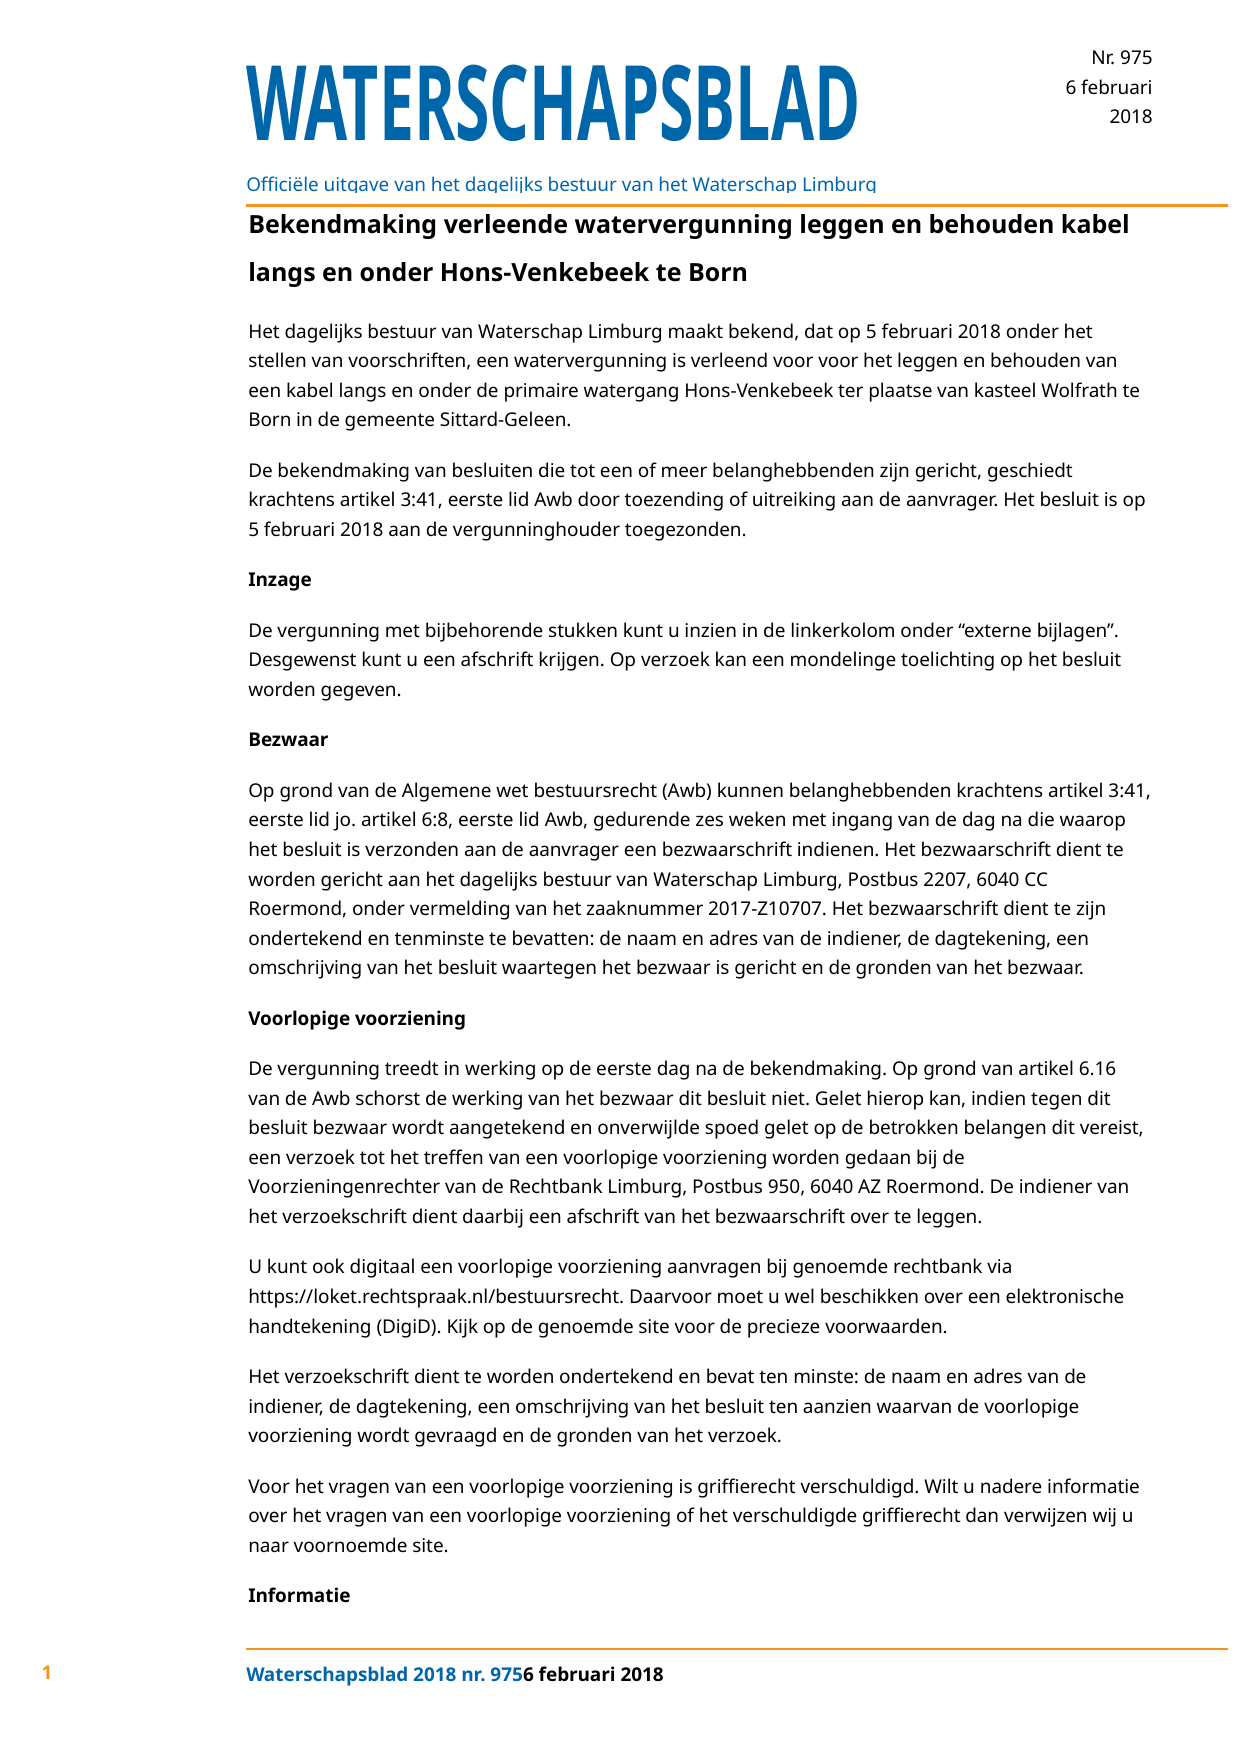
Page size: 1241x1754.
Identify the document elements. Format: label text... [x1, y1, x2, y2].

text De vergunning treedt in werking op de eerste dag na de bekendmaking. Op grond van artikel 6.16 van de Awb schorst de werking van het bezwaar dit besluit niet. Gelet hierop kan, indien tegen dit besluit bezwaar wordt aangetekend en onverwijlde spoed gelet op de betrokken belangen dit vereist, een verzoek tot het treffen van een voorlopige voorziening worden gedaan bij de Voorzieningenrechter van de Rechtbank Limburg, Postbus 950, 6040 AZ Roermond. De indiener van het verzoekschrift dient daarbij een afschrift van het bezwaarschrift over te leggen. [248, 1055, 1152, 1229]
text Voorlopige voorziening [248, 1005, 1152, 1031]
text De bekendmaking van besluiten die tot een of meer belanghebbenden zijn gericht, geschiedt krachtens artikel 3:41, eerste lid Awb door toezending of uitreiking aan de aanvrager. Het besluit is op 5 februari 2018 aan de vergunninghouder toegezonden. [248, 457, 1152, 542]
text Op grond van de Algemene wet bestuursrecht (Awb) kunnen belanghebbenden krachtens artikel 3:41, eerste lid jo. artikel 6:8, eerste lid Awb, gedurende zes weken met ingang van de dag na die waarop het besluit is verzonden aan de aanvrager een bezwaarschrift indienen. Het bezwaarschrift dient te worden gericht aan het dagelijks bestuur van Waterschap Limburg, Postbus 2207, 6040 CC Roermond, onder vermelding van het zaaknummer 2017-Z10707. Het bezwaarschrift dient te zijn ondertekend en tenminste te bevatten: de naam en adres van de indiener, de dagtekening, een omschrijving van het besluit waartegen het bezwaar is gericht en de gronden van het bezwaar. [248, 777, 1152, 980]
text Het dagelijks bestuur van Waterschap Limburg maakt bekend, dat op 5 februari 2018 onder het stellen van voorschriften, een watervergunning is verleend voor voor het leggen en behouden van een kabel langs en onder de primaire watergang Hons-Venkebeek ter plaatse van kasteel Wolfrath te Born in de gemeente Sittard-Geleen. [248, 318, 1152, 432]
text Informatie [248, 1582, 1152, 1608]
text Bezwaar [248, 727, 1152, 752]
text Bekendmaking verleende watervergunning leggen en behouden kabel langs en onder Hons-Venkebeek te Born [248, 207, 1152, 288]
text Voor het vragen van een voorlopige voorziening is griffierecht verschuldigd. Wilt u nadere informatie over het vragen van een voorlopige voorziening of het verschuldigde griffierecht dan verwijzen wij u naar voornoemde site. [248, 1473, 1152, 1558]
picture [41, 47, 231, 172]
text Het verzoekschrift dient te worden ondertekend en bevat ten minste: de naam en adres van de indiener, de dagtekening, een omschrijving van het besluit ten aanzien waarvan de voorlopige voorziening wordt gevraagd en de gronden van het verzoek. [248, 1363, 1152, 1448]
text Inzage [248, 567, 1152, 592]
text U kunt ook digitaal een voorlopige voorziening aanvragen bij genoemde rechtbank via https://loket.rechtspraak.nl/bestuursrecht. Daarvoor moet u wel beschikken over een elektronische handtekening (DigiD). Kijk op de genoemde site voor de precieze voorwaarden. [248, 1254, 1152, 1339]
text De vergunning met bijbehorende stukken kunt u inzien in de linkerkolom onder “externe bijlagen”. Desgewenst kunt u een afschrift krijgen. Op verzoek kan een mondelinge toelichting op het besluit worden gegeven. [248, 617, 1152, 702]
